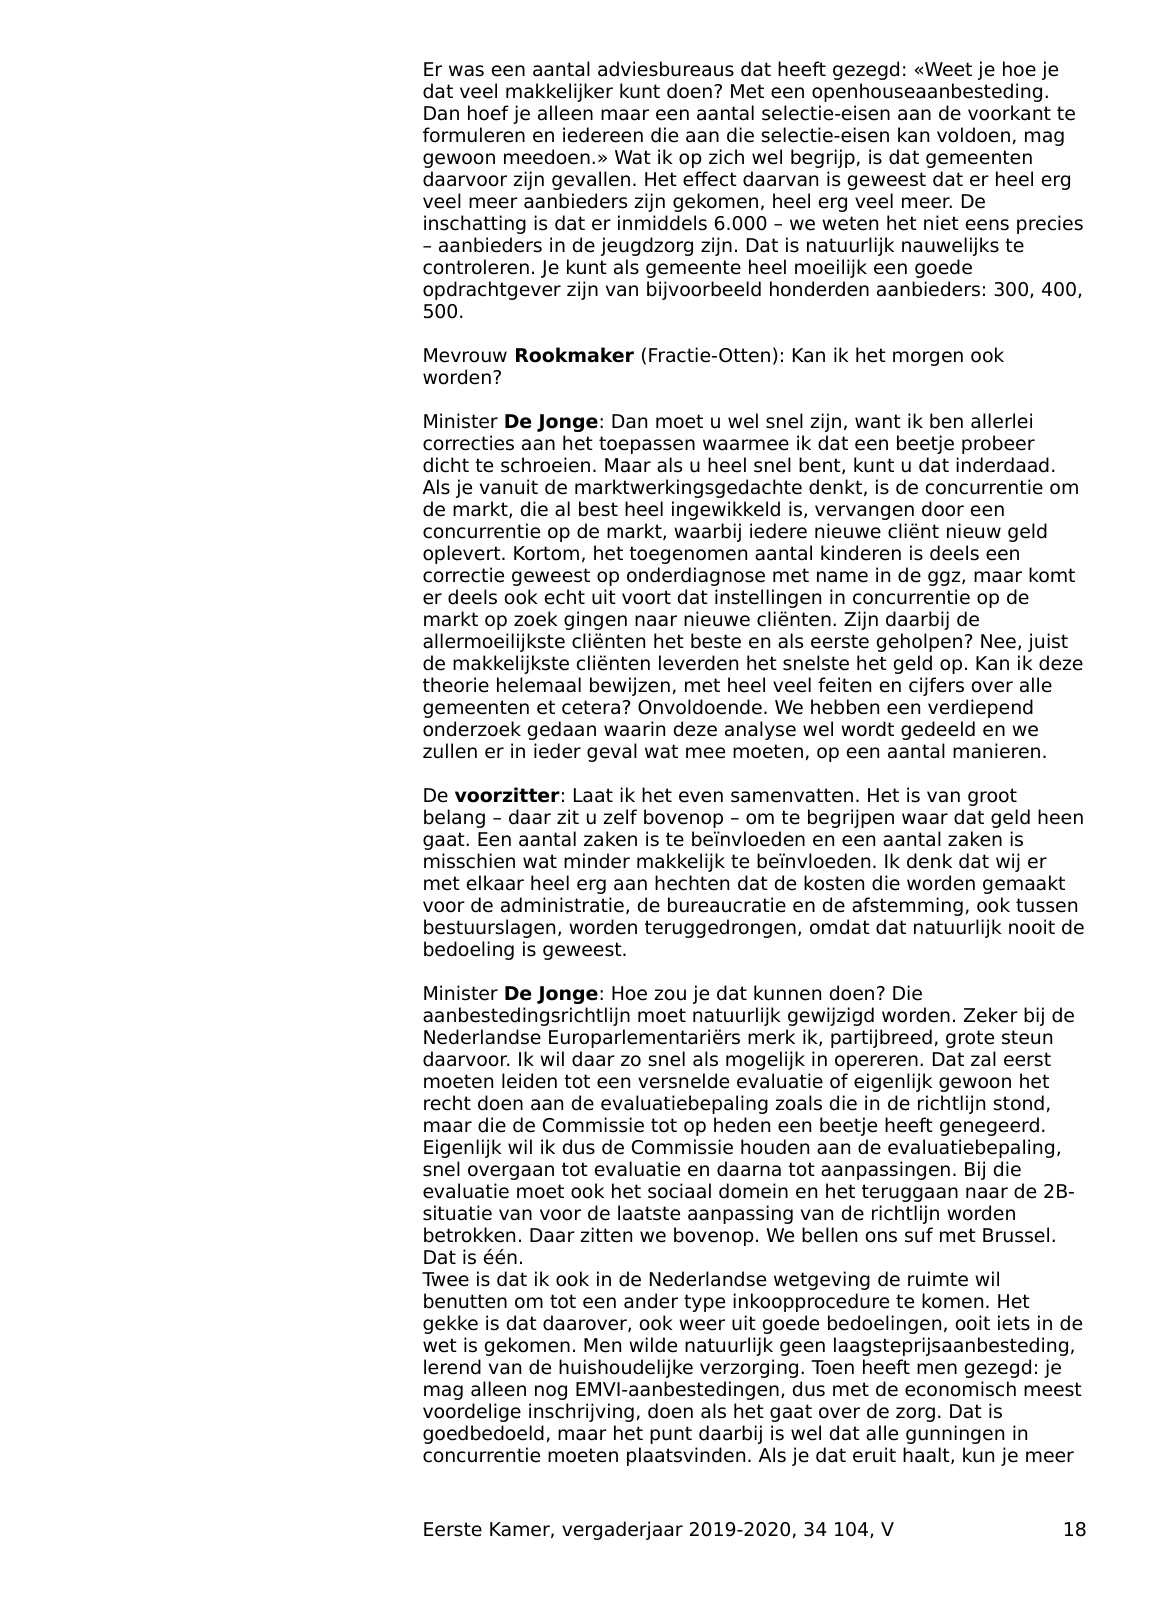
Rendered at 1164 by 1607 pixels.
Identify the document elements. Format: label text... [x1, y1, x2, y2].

text Er was een aantal adviesbureaus dat heeft gezegd: «Weet je hoe je dat veel makkelijker kunt doen? Met een openhouseaanbesteding. Dan hoef je alleen maar een aantal selectie-eisen aan de voorkant te formuleren en iedereen die aan die selectie-eisen kan voldoen, mag gewoon meedoen.» Wat ik op zich wel begrijp, is dat gemeenten daarvoor zijn gevallen. Het effect daarvan is geweest dat er heel erg veel meer aanbieders zijn gekomen, heel erg veel meer. De inschatting is dat er inmiddels 6.000 – we weten het niet eens precies – aanbieders in de jeugdzorg zijn. Dat is natuurlijk nauwelijks te controleren. Je kunt als gemeente heel moeilijk een goede opdrachtgever zijn van bijvoorbeeld honderden aanbieders: 300, 400, 500. [422, 59, 1087, 323]
text De voorzitter: Laat ik het even samenvatten. Het is van groot belang – daar zit u zelf bovenop – om te begrijpen waar dat geld heen gaat. Een aantal zaken is te beïnvloeden en een aantal zaken is misschien wat minder makkelijk te beïnvloeden. Ik denk dat wij er met elkaar heel erg aan hechten dat de kosten die worden gemaakt voor de administratie, de bureaucratie en de afstemming, ook tussen bestuurslagen, worden teruggedrongen, omdat dat natuurlijk nooit de bedoeling is geweest. [422, 785, 1087, 961]
text Minister De Jonge: Hoe zou je dat kunnen doen? Die aanbestedingsrichtlijn moet natuurlijk gewijzigd worden. Zeker bij de Nederlandse Europarlementariërs merk ik, partijbreed, grote steun daarvoor. Ik wil daar zo snel als mogelijk in opereren. Dat zal eerst moeten leiden tot een versnelde evaluatie of eigenlijk gewoon het recht doen aan de evaluatiebepaling zoals die in de richtlijn stond, maar die de Commissie tot op heden een beetje heeft genegeerd. Eigenlijk wil ik dus de Commissie houden aan de evaluatiebepaling, snel overgaan tot evaluatie en daarna tot aanpassingen. Bij die evaluatie moet ook het sociaal domein en het teruggaan naar de 2B-situatie van voor de laatste aanpassing van de richtlijn worden betrokken. Daar zitten we bovenop. We bellen ons suf met Brussel. Dat is één. [422, 983, 1087, 1269]
text Minister De Jonge: Dan moet u wel snel zijn, want ik ben allerlei correcties aan het toepassen waarmee ik dat een beetje probeer dicht te schroeien. Maar als u heel snel bent, kunt u dat inderdaad. Als je vanuit de marktwerkingsgedachte denkt, is de concurrentie om de markt, die al best heel ingewikkeld is, vervangen door een concurrentie op de markt, waarbij iedere nieuwe cliënt nieuw geld oplevert. Kortom, het toegenomen aantal kinderen is deels een correctie geweest op onderdiagnose met name in de ggz, maar komt er deels ook echt uit voort dat instellingen in concurrentie op de markt op zoek gingen naar nieuwe cliënten. Zijn daarbij de allermoeilijkste cliënten het beste en als eerste geholpen? Nee, juist de makkelijkste cliënten leverden het snelste het geld op. Kan ik deze theorie helemaal bewijzen, met heel veel feiten en cijfers over alle gemeenten et cetera? Onvoldoende. We hebben een verdiepend onderzoek gedaan waarin deze analyse wel wordt gedeeld en we zullen er in ieder geval wat mee moeten, op een aantal manieren. [422, 411, 1087, 763]
text Twee is dat ik ook in de Nederlandse wetgeving de ruimte wil benutten om tot een ander type inkoopprocedure te komen. Het gekke is dat daarover, ook weer uit goede bedoelingen, ooit iets in de wet is gekomen. Men wilde natuurlijk geen laagsteprijsaanbesteding, lerend van de huishoudelijke verzorging. Toen heeft men gezegd: je mag alleen nog EMVI-aanbestedingen, dus met de economisch meest voordelige inschrijving, doen als het gaat over de zorg. Dat is goedbedoeld, maar het punt daarbij is wel dat alle gunningen in concurrentie moeten plaatsvinden. Als je dat eruit haalt, kun je meer [422, 1269, 1087, 1467]
text Mevrouw Rookmaker (Fractie-Otten): Kan ik het morgen ook worden? [422, 345, 1087, 389]
